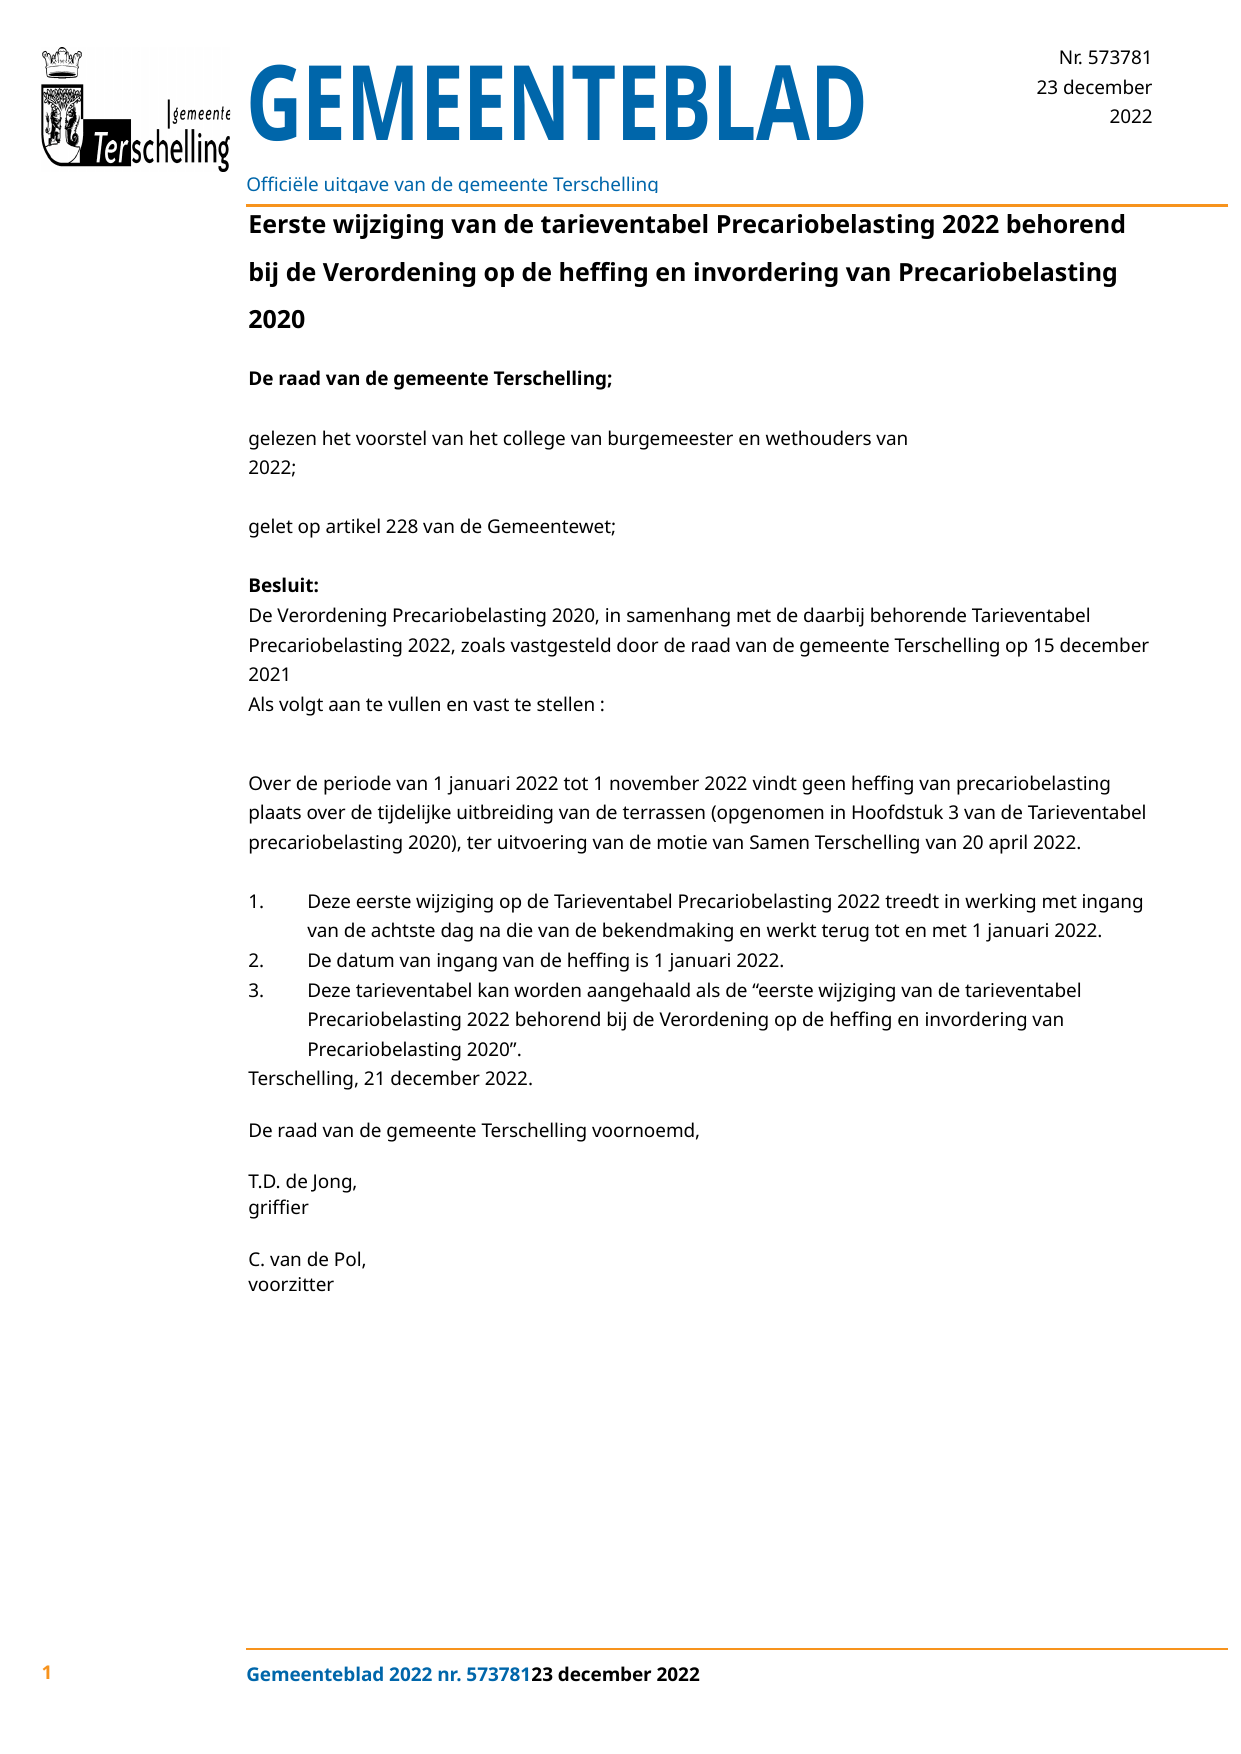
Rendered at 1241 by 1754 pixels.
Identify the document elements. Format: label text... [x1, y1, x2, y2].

text Besluit: [248, 573, 1152, 598]
text gelet op artikel 228 van de Gemeentewet; [248, 513, 1152, 539]
text voorzitter [248, 1271, 1152, 1297]
list Deze tarieventabel kan worden aangehaald als de “eerste wijziging van de tarieventabel Precariobelasting 2022 behorend bij de Verordening op de heffing en invordering van Precariobelasting 2020”. [248, 977, 1152, 1062]
text De raad van de gemeente Terschelling; [248, 366, 1152, 391]
text griffier [248, 1194, 1152, 1220]
text gelezen het voorstel van het college van burgemeester en wethouders van [248, 425, 1152, 450]
list De datum van ingang van de heffing is 1 januari 2022. [248, 947, 1152, 973]
text Eerste wijziging van de tarieventabel Precariobelasting 2022 behorend bij de Verordening op de heffing en invordering van Precariobelasting 2020 [248, 207, 1152, 336]
text Terschelling, 21 december 2022. [248, 1066, 1152, 1091]
text De Verordening Precariobelasting 2020, in samenhang met de daarbij behorende Tarieventabel Precariobelasting 2022, zoals vastgesteld door de raad van de gemeente Terschelling op 15 december 2021 [248, 602, 1152, 687]
text C. van de Pol, [248, 1246, 1152, 1271]
text Over de periode van 1 januari 2022 tot 1 november 2022 vindt geen heffing van precariobelasting plaats over de tijdelijke uitbreiding van de terrassen (opgenomen in Hoofdstuk 3 van de Tarieventabel precariobelasting 2020), ter uitvoering van de motie van Samen Terschelling van 20 april 2022. [248, 770, 1152, 855]
list Deze eerste wijziging op de Tarieventabel Precariobelasting 2022 treedt in werking met ingang van de achtste dag na die van de bekendmaking en werkt terug tot en met 1 januari 2022. [248, 888, 1152, 943]
text Als volgt aan te vullen en vast te stellen : [248, 691, 1152, 717]
text 2022; [248, 454, 1152, 480]
text De raad van de gemeente Terschelling voornoemd, [248, 1117, 1152, 1143]
text T.D. de Jong, [248, 1168, 1152, 1194]
picture [41, 47, 231, 172]
